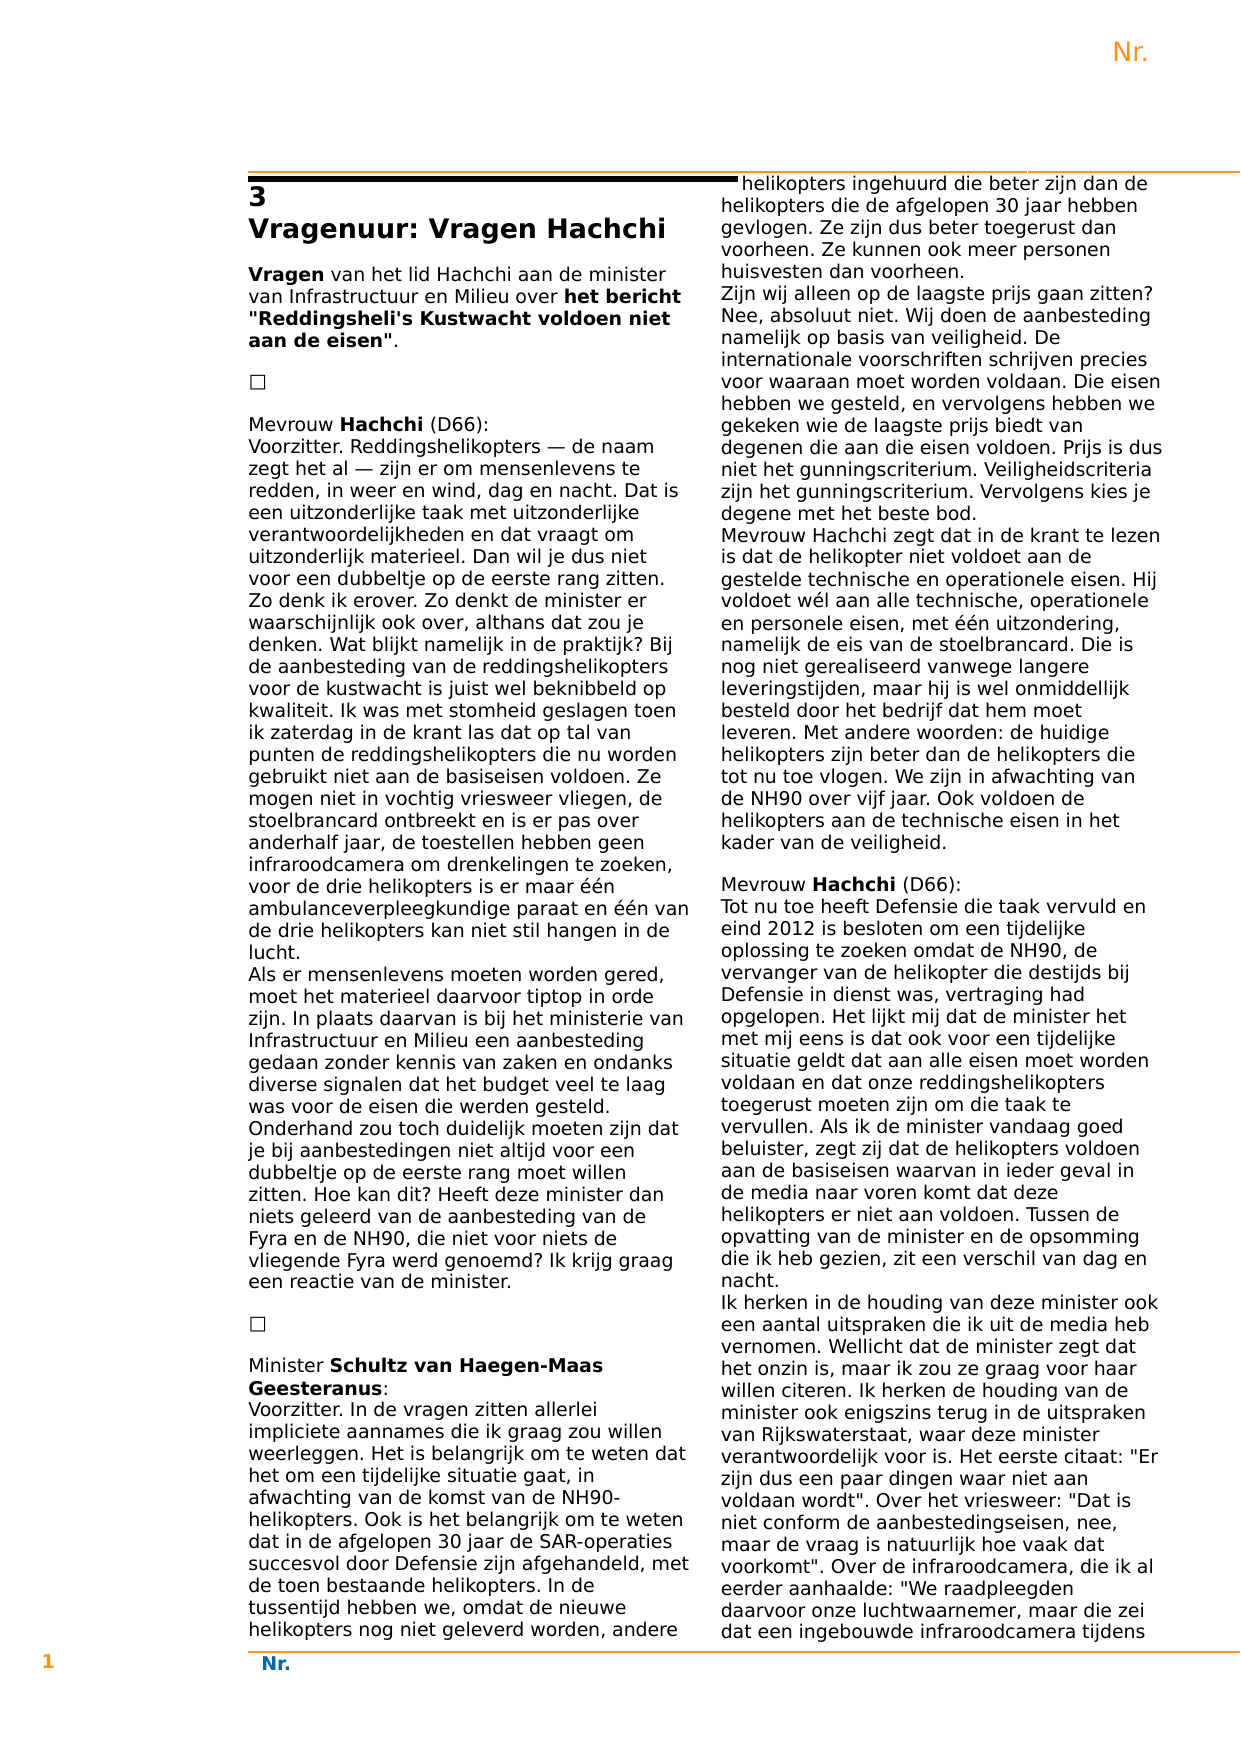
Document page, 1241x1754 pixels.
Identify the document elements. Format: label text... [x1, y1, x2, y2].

text Voorzitter. Reddingshelikopters — de naam zegt het al — zijn er om mensenlevens te redden, in weer en wind, dag en nacht. Dat is een uitzonderlijke taak met uitzonderlijke verantwoordelijkheden en dat vraagt om uitzonderlijk materieel. Dan wil je dus niet voor een dubbeltje op de eerste rang zitten. Zo denk ik erover. Zo denkt de minister er waarschijnlijk ook over, althans dat zou je denken. Wat blijkt namelijk in de praktijk? Bij de aanbesteding van de reddingshelikopters voor de kustwacht is juist wel beknibbeld op kwaliteit. Ik was met stomheid geslagen toen ik zaterdag in de krant las dat op tal van punten de reddingshelikopters die nu worden gebruikt niet aan de basiseisen voldoen. Ze mogen niet in vochtig vriesweer vliegen, de stoelbrancard ontbreekt en is er pas over anderhalf jaar, de toestellen hebben geen infraroodcamera om drenkelingen te zoeken, voor de drie helikopters is er maar één ambulanceverpleegkundige paraat en één van de drie helikopters kan niet stil hangen in de lucht. [248, 436, 691, 964]
text helikopters ingehuurd die beter zijn dan de helikopters die de afgelopen 30 jaar hebben gevlogen. Ze zijn dus beter toegerust dan voorheen. Ze kunnen ook meer personen huisvesten dan voorheen. [721, 173, 1163, 283]
text Vragen van het lid Hachchi aan de minister van Infrastructuur en Milieu over het bericht "Reddingsheli's Kustwacht voldoen niet aan de eisen". [248, 264, 691, 352]
text Zijn wij alleen op de laagste prijs gaan zitten? Nee, absoluut niet. Wij doen de aanbesteding namelijk op basis van veiligheid. De internationale voorschriften schrijven precies voor waaraan moet worden voldaan. Die eisen hebben we gesteld, en vervolgens hebben we gekeken wie de laagste prijs biedt van degenen die aan die eisen voldoen. Prijs is dus niet het gunningscriterium. Veiligheidscriteria zijn het gunningscriterium. Vervolgens kies je degene met het beste bod. [721, 283, 1163, 524]
text Als er mensenlevens moeten worden gered, moet het materieel daarvoor tiptop in orde zijn. In plaats daarvan is bij het ministerie van Infrastructuur en Milieu een aanbesteding gedaan zonder kennis van zaken en ondanks diverse signalen dat het budget veel te laag was voor de eisen die werden gesteld. Onderhand zou toch duidelijk moeten zijn dat je bij aanbestedingen niet altijd voor een dubbeltje op de eerste rang moet willen zitten. Hoe kan dit? Heeft deze minister dan niets geleerd van de aanbesteding van de Fyra en de NH90, die niet voor niets de vliegende Fyra werd genoemd? Ik krijg graag een reactie van de minister. [248, 964, 691, 1293]
text Mevrouw Hachchi (D66): [248, 414, 691, 436]
text Tot nu toe heeft Defensie die taak vervuld en eind 2012 is besloten om een tijdelijke oplossing te zoeken omdat de NH90, de vervanger van de helikopter die destijds bij Defensie in dienst was, vertraging had opgelopen. Het lijkt mij dat de minister het met mij eens is dat ook voor een tijdelijke situatie geldt dat aan alle eisen moet worden voldaan en dat onze reddingshelikopters toegerust moeten zijn om die taak te vervullen. Als ik de minister vandaag goed beluister, zegt zij dat de helikopters voldoen aan de basiseisen waarvan in ieder geval in de media naar voren komt dat deze helikopters er niet aan voldoen. Tussen de opvatting van de minister en de opsomming die ik heb gezien, zit een verschil van dag en nacht. [721, 896, 1163, 1292]
text ⬜ [248, 1313, 691, 1335]
text Voorzitter. In de vragen zitten allerlei impliciete aannames die ik graag zou willen weerleggen. Het is belangrijk om te weten dat het om een tijdelijke situatie gaat, in afwachting van de komst van de NH90-helikopters. Ook is het belangrijk om te weten dat in de afgelopen 30 jaar de SAR-operaties succesvol door Defensie zijn afgehandeld, met de toen bestaande helikopters. In de tussentijd hebben we, omdat de nieuwe helikopters nog niet geleverd worden, andere [248, 1399, 691, 1641]
text Mevrouw Hachchi (D66): [721, 874, 1163, 896]
text Minister Schultz van Haegen-Maas Geesteranus: [248, 1355, 691, 1399]
text Mevrouw Hachchi zegt dat in de krant te lezen is dat de helikopter niet voldoet aan de gestelde technische en operationele eisen. Hij voldoet wél aan alle technische, operationele en personele eisen, met één uitzondering, namelijk de eis van de stoelbrancard. Die is nog niet gerealiseerd vanwege langere leveringstijden, maar hij is wel onmiddellijk besteld door het bedrijf dat hem moet leveren. Met andere woorden: de huidige helikopters zijn beter dan de helikopters die tot nu toe vlogen. We zijn in afwachting van de NH90 over vijf jaar. Ook voldoen de helikopters aan de technische eisen in het kader van de veiligheid. [721, 524, 1163, 854]
title 3 Vragenuur: Vragen Hachchi [248, 182, 691, 244]
text Ik herken in de houding van deze minister ook een aantal uitspraken die ik uit de media heb vernomen. Wellicht dat de minister zegt dat het onzin is, maar ik zou ze graag voor haar willen citeren. Ik herken de houding van de minister ook enigszins terug in de uitspraken van Rijkswaterstaat, waar deze minister verantwoordelijk voor is. Het eerste citaat: "Er zijn dus een paar dingen waar niet aan voldaan wordt". Over het vriesweer: "Dat is niet conform de aanbestedingseisen, nee, maar de vraag is natuurlijk hoe vaak dat voorkomt". Over de infraroodcamera, die ik al eerder aanhaalde: "We raadpleegden daarvoor onze luchtwaarnemer, maar die zei dat een ingebouwde infraroodcamera tijdens [721, 1292, 1163, 1643]
text ⬜ [248, 372, 691, 394]
